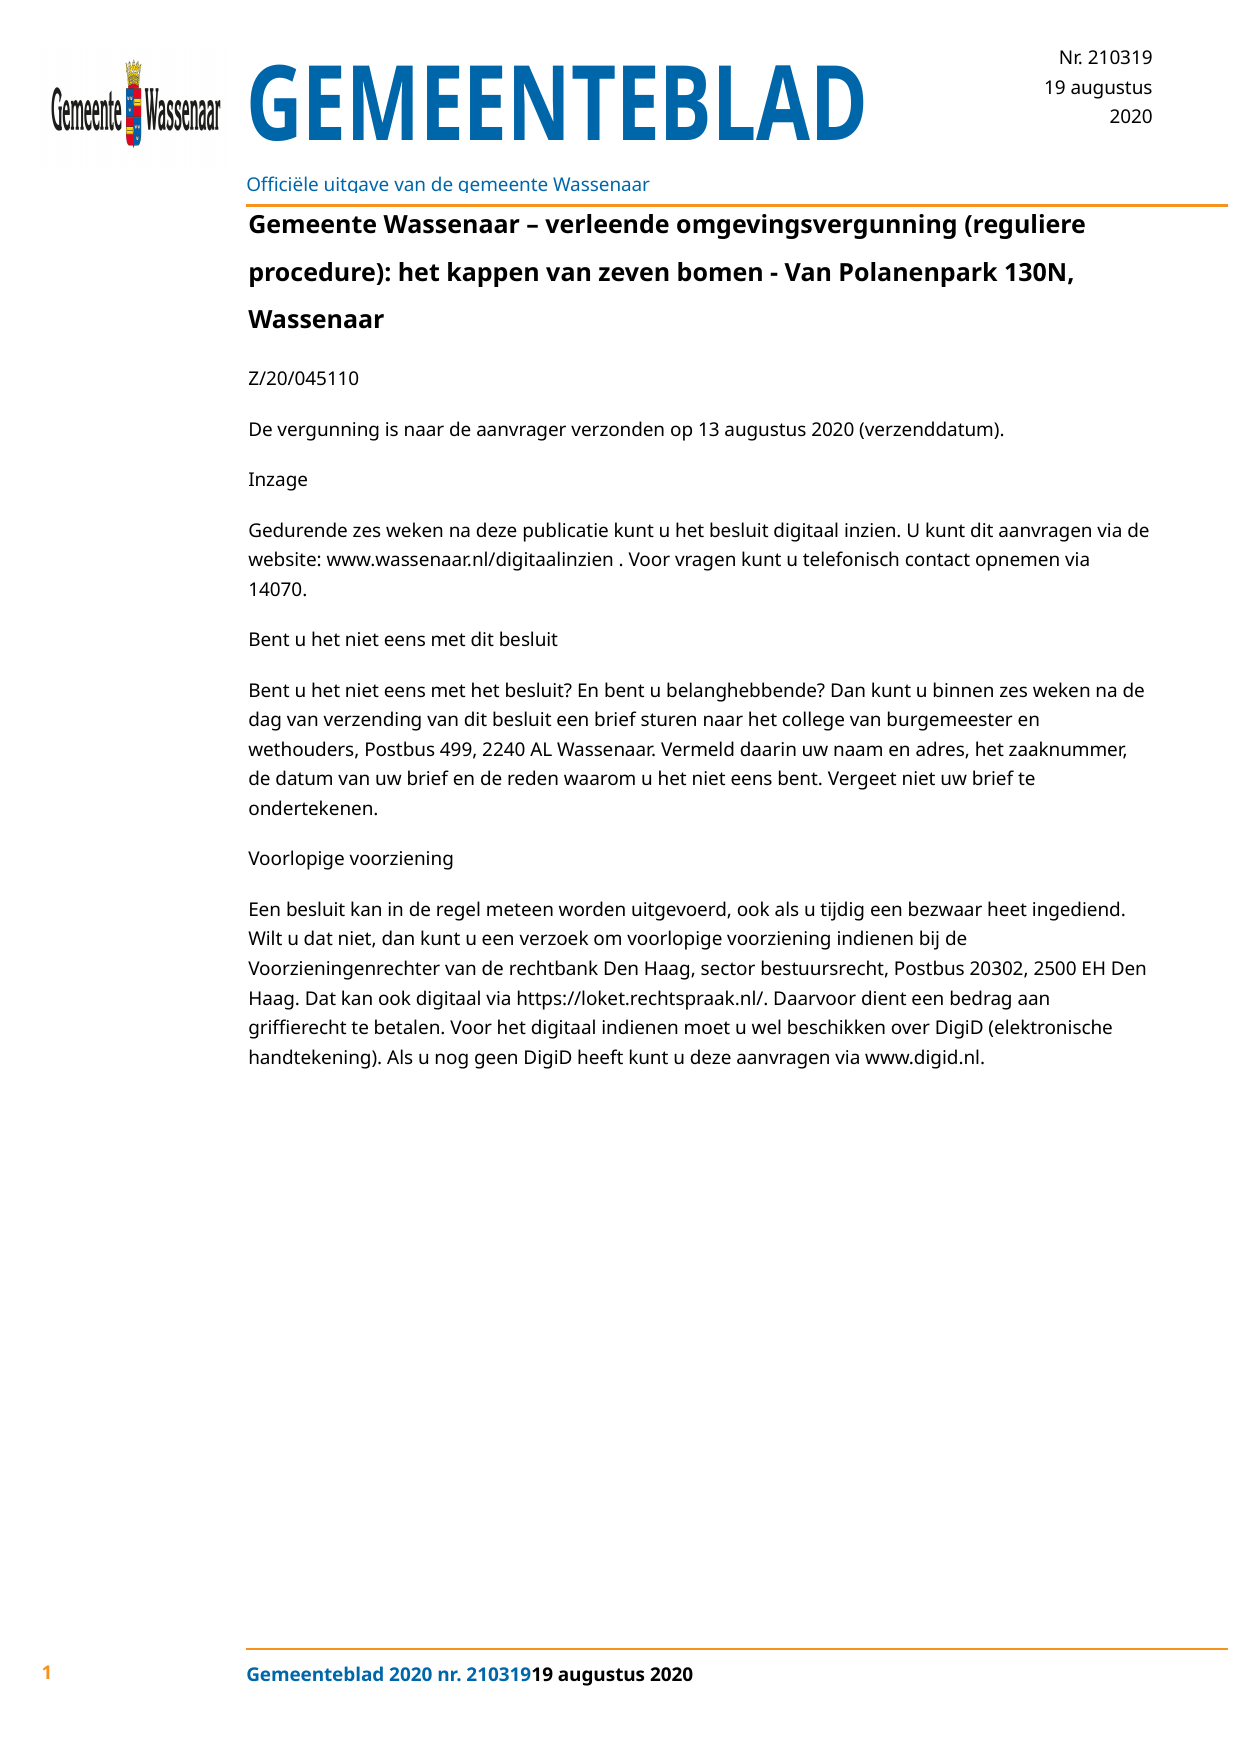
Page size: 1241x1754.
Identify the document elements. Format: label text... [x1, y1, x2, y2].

text Gedurende zes weken na deze publicatie kunt u het besluit digitaal inzien. U kunt dit aanvragen via de website: www.wassenaar.nl/digitaalinzien . Voor vragen kunt u telefonisch contact opnemen via 14070. [248, 517, 1152, 602]
text Voorlopige voorziening [248, 846, 1152, 871]
text Een besluit kan in de regel meteen worden uitgevoerd, ook als u tijdig een bezwaar heet ingediend. Wilt u dat niet, dan kunt u een verzoek om voorlopige voorziening indienen bij de Voorzieningenrechter van de rechtbank Den Haag, sector bestuursrecht, Postbus 20302, 2500 EH Den Haag. Dat kan ook digitaal via https://loket.rechtspraak.nl/. Daarvoor dient een bedrag aan griffierecht te betalen. Voor het digitaal indienen moet u wel beschikken over DigiD (elektronische handtekening). Als u nog geen DigiD heeft kunt u deze aanvragen via www.digid.nl. [248, 896, 1152, 1069]
picture [41, 47, 231, 172]
text Inzage [248, 466, 1152, 492]
text Z/20/045110 [248, 366, 1152, 391]
text Bent u het niet eens met het besluit? En bent u belanghebbende? Dan kunt u binnen zes weken na de dag van verzending van dit besluit een brief sturen naar het college van burgemeester en wethouders, Postbus 499, 2240 AL Wassenaar. Vermeld daarin uw naam en adres, het zaaknummer, de datum van uw brief en de reden waarom u het niet eens bent. Vergeet niet uw brief te ondertekenen. [248, 677, 1152, 821]
text Gemeente Wassenaar – verleende omgevingsvergunning (reguliere procedure): het kappen van zeven bomen - Van Polanenpark 130N, Wassenaar [248, 207, 1152, 336]
text Bent u het niet eens met dit besluit [248, 626, 1152, 652]
text De vergunning is naar de aanvrager verzonden op 13 augustus 2020 (verzenddatum). [248, 416, 1152, 442]
